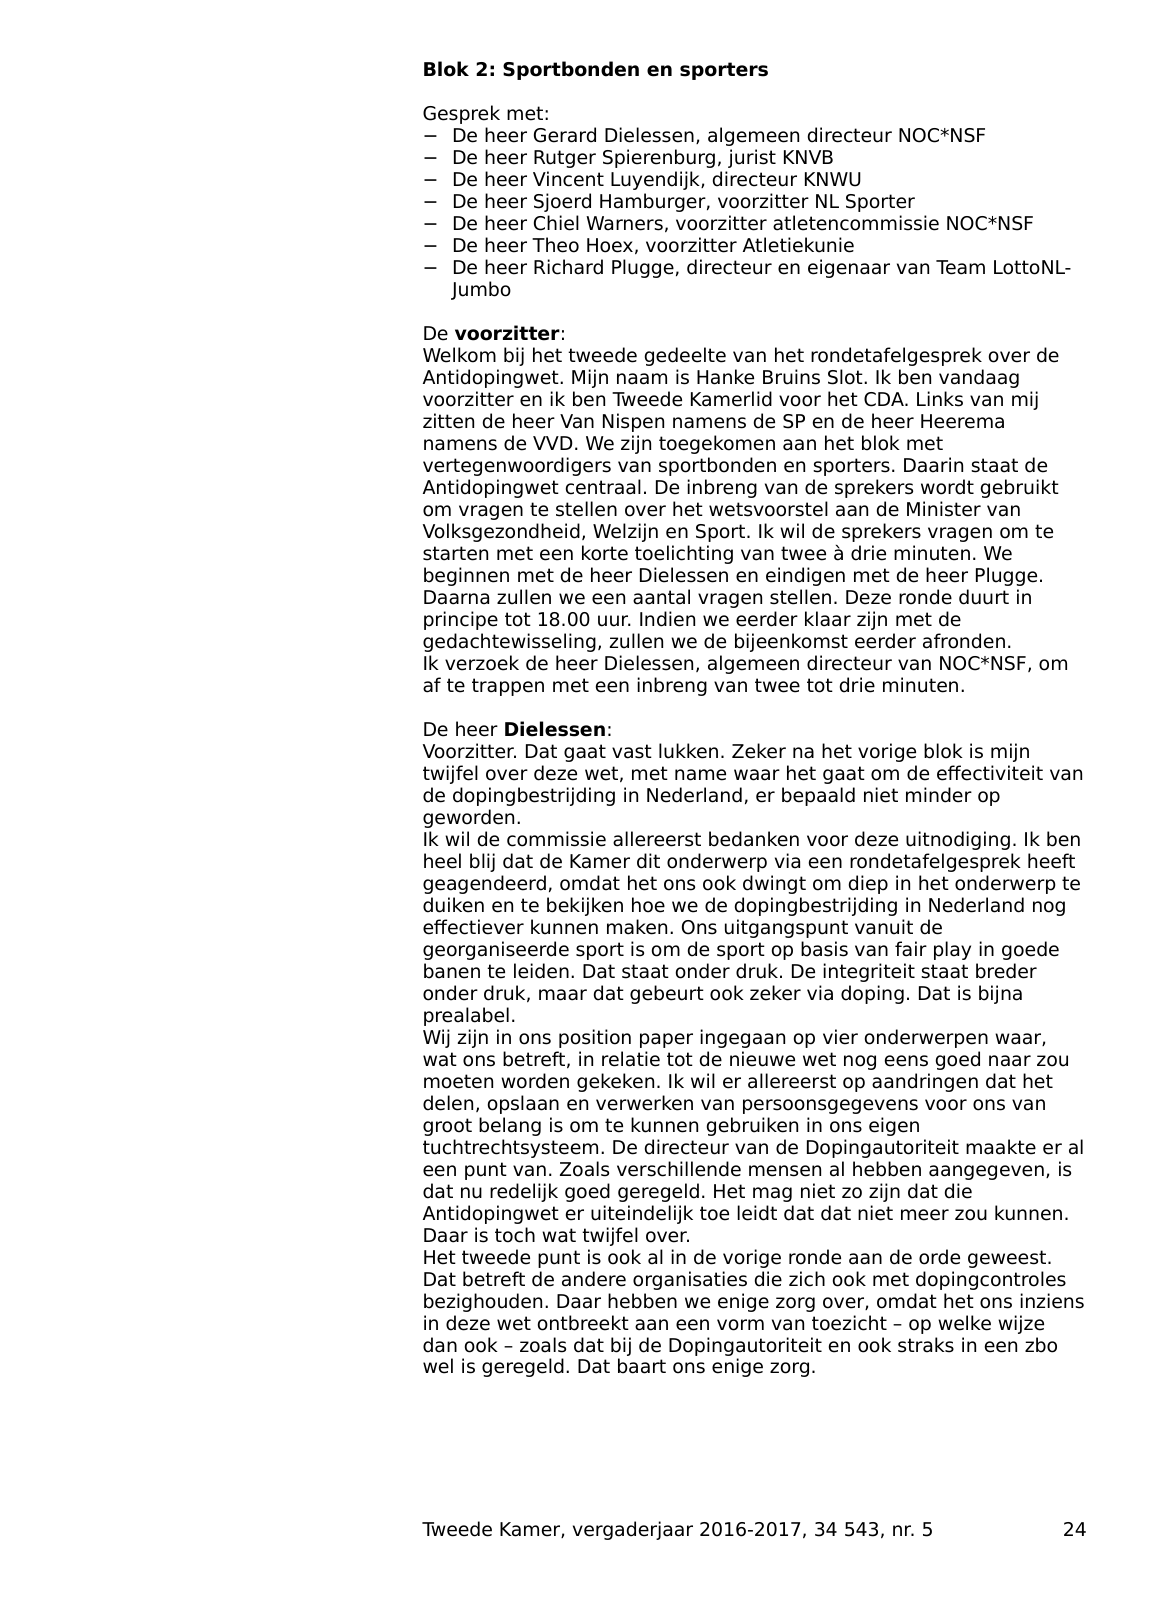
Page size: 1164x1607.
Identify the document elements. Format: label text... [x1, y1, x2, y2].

text − De heer Gerard Dielessen, algemeen directeur NOC*NSF [422, 125, 1087, 147]
subtitle Blok 2: Sportbonden en sporters [422, 59, 1087, 81]
text Wij zijn in ons position paper ingegaan op vier onderwerpen waar, wat ons betreft, in relatie tot de nieuwe wet nog eens goed naar zou moeten worden gekeken. Ik wil er allereerst op aandringen dat het delen, opslaan en verwerken van persoonsgegevens voor ons van groot belang is om te kunnen gebruiken in ons eigen tuchtrechtsysteem. De directeur van de Dopingautoriteit maakte er al een punt van. Zoals verschillende mensen al hebben aangegeven, is dat nu redelijk goed geregeld. Het mag niet zo zijn dat die Antidopingwet er uiteindelijk toe leidt dat dat niet meer zou kunnen. Daar is toch wat twijfel over. [422, 1027, 1087, 1247]
text Ik verzoek de heer Dielessen, algemeen directeur van NOC*NSF, om af te trappen met een inbreng van twee tot drie minuten. [422, 653, 1087, 697]
text − De heer Sjoerd Hamburger, voorzitter NL Sporter [422, 191, 1087, 213]
text Voorzitter. Dat gaat vast lukken. Zeker na het vorige blok is mijn twijfel over deze wet, met name waar het gaat om de effectiviteit van de dopingbestrijding in Nederland, er bepaald niet minder op geworden. [422, 741, 1087, 829]
text − De heer Vincent Luyendijk, directeur KNWU [422, 169, 1087, 191]
text − De heer Richard Plugge, directeur en eigenaar van Team LottoNL-Jumbo [422, 257, 1087, 301]
text Ik wil de commissie allereerst bedanken voor deze uitnodiging. Ik ben heel blij dat de Kamer dit onderwerp via een rondetafelgesprek heeft geagendeerd, omdat het ons ook dwingt om diep in het onderwerp te duiken en te bekijken hoe we de dopingbestrijding in Nederland nog effectiever kunnen maken. Ons uitgangspunt vanuit de georganiseerde sport is om de sport op basis van fair play in goede banen te leiden. Dat staat onder druk. De integriteit staat breder onder druk, maar dat gebeurt ook zeker via doping. Dat is bijna prealabel. [422, 829, 1087, 1027]
text De heer Dielessen: [422, 719, 1087, 741]
text Het tweede punt is ook al in de vorige ronde aan de orde geweest. Dat betreft de andere organisaties die zich ook met dopingcontroles bezighouden. Daar hebben we enige zorg over, omdat het ons inziens in deze wet ontbreekt aan een vorm van toezicht – op welke wijze dan ook – zoals dat bij de Dopingautoriteit en ook straks in een zbo wel is geregeld. Dat baart ons enige zorg. [422, 1247, 1087, 1378]
text De voorzitter: [422, 323, 1087, 345]
text − De heer Theo Hoex, voorzitter Atletiekunie [422, 235, 1087, 257]
text − De heer Rutger Spierenburg, jurist KNVB [422, 147, 1087, 169]
text Gesprek met: [422, 103, 1087, 125]
text Welkom bij het tweede gedeelte van het rondetafelgesprek over de Antidopingwet. Mijn naam is Hanke Bruins Slot. Ik ben vandaag voorzitter en ik ben Tweede Kamerlid voor het CDA. Links van mij zitten de heer Van Nispen namens de SP en de heer Heerema namens de VVD. We zijn toegekomen aan het blok met vertegenwoordigers van sportbonden en sporters. Daarin staat de Antidopingwet centraal. De inbreng van de sprekers wordt gebruikt om vragen te stellen over het wetsvoorstel aan de Minister van Volksgezondheid, Welzijn en Sport. Ik wil de sprekers vragen om te starten met een korte toelichting van twee à drie minuten. We beginnen met de heer Dielessen en eindigen met de heer Plugge. Daarna zullen we een aantal vragen stellen. Deze ronde duurt in principe tot 18.00 uur. Indien we eerder klaar zijn met de gedachtewisseling, zullen we de bijeenkomst eerder afronden. [422, 345, 1087, 653]
text − De heer Chiel Warners, voorzitter atletencommissie NOC*NSF [422, 213, 1087, 235]
